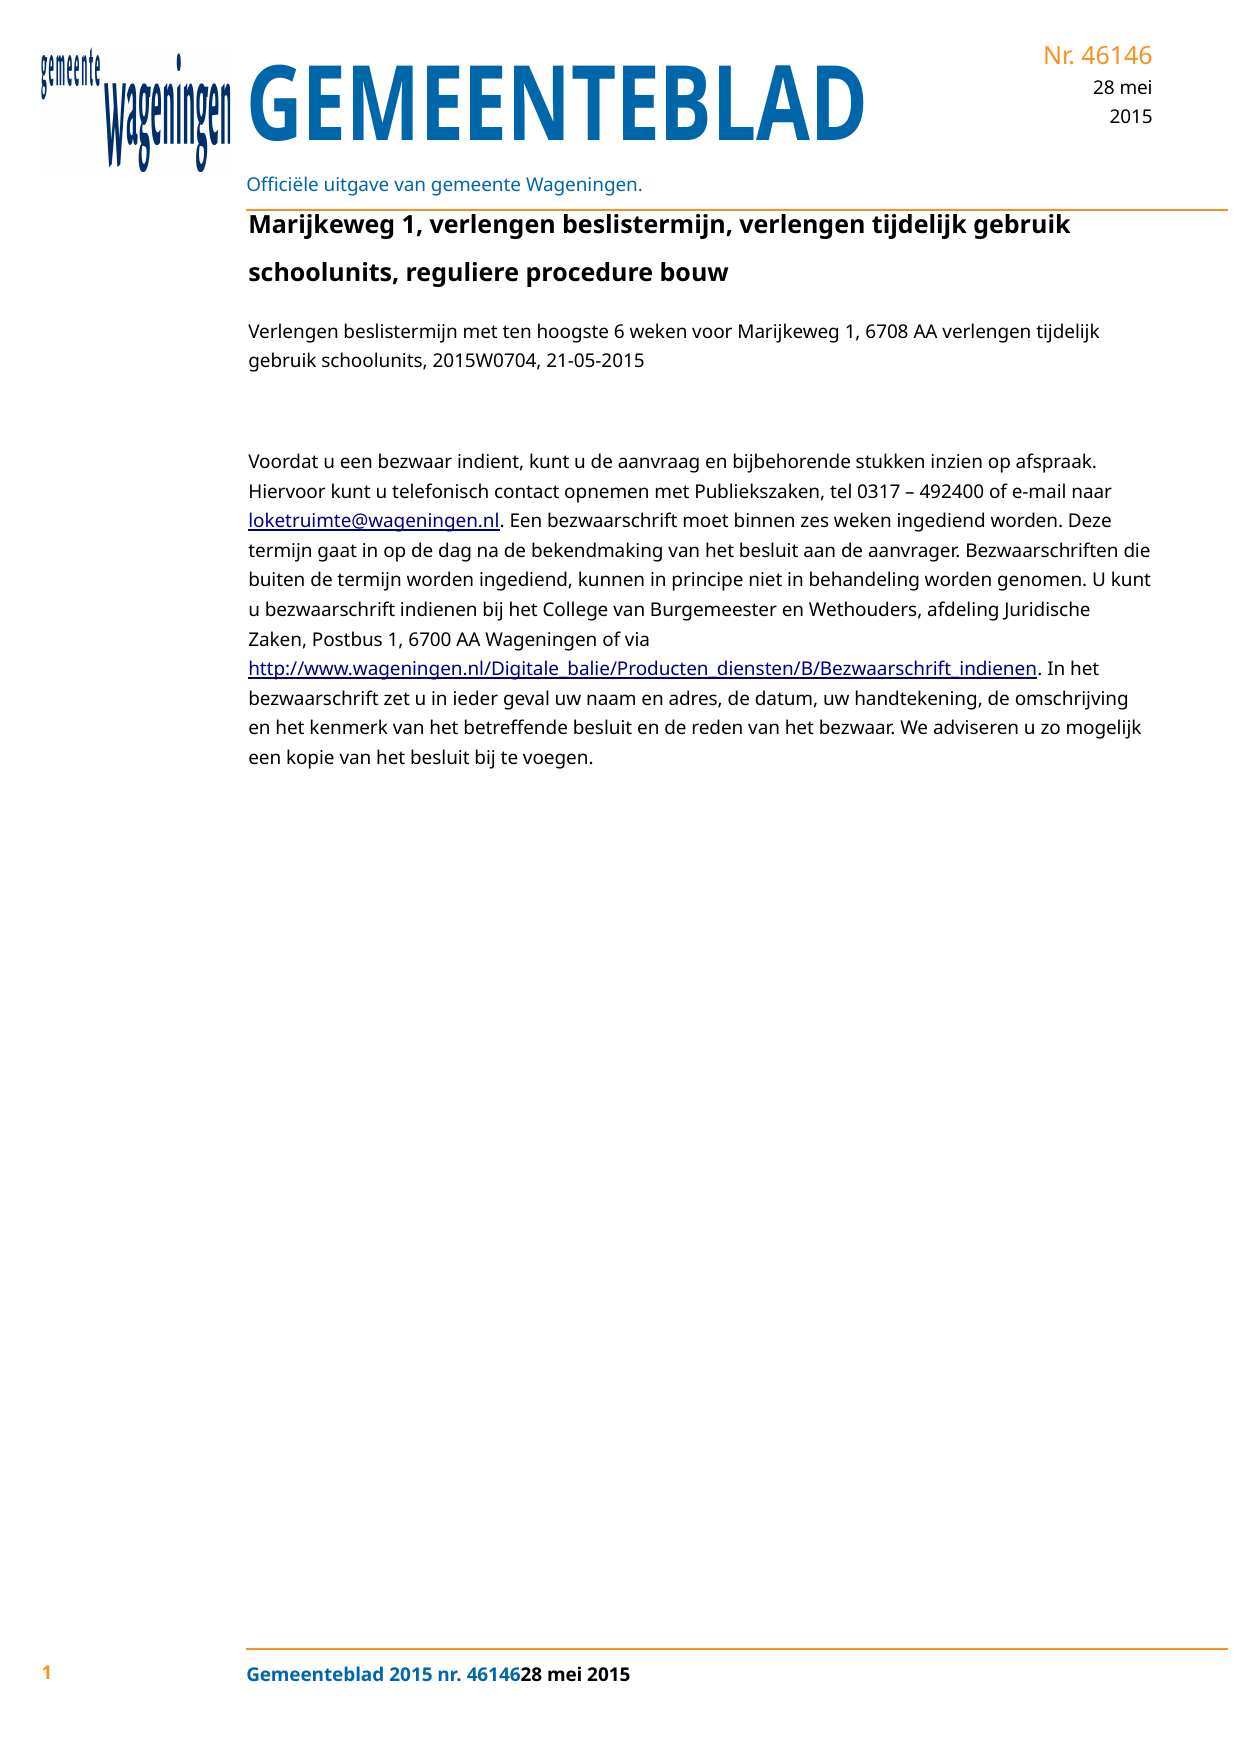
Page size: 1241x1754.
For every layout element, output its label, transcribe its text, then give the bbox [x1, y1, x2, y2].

text Verlengen beslistermijn met ten hoogste 6 weken voor Marijkeweg 1, 6708 AA verlengen tijdelijk gebruik schoolunits, 2015W0704, 21-05-2015 [248, 318, 1152, 373]
picture [41, 47, 231, 172]
text Voordat u een bezwaar indient, kunt u de aanvraag en bijbehorende stukken inzien op afspraak. Hiervoor kunt u telefonisch contact opnemen met Publiekszaken, tel 0317 – 492400 of e-mail naar loketruimte@wageningen.nl. Een bezwaarschrift moet binnen zes weken ingediend worden. Deze termijn gaat in op de dag na de bekendmaking van het besluit aan de aanvrager. Bezwaarschriften die buiten de termijn worden ingediend, kunnen in principe niet in behandeling worden genomen. U kunt u bezwaarschrift indienen bij het College van Burgemeester en Wethouders, afdeling Juridische Zaken, Postbus 1, 6700 AA Wageningen of via http://www.wageningen.nl/Digitale_balie/Producten_diensten/B/Bezwaarschrift_indienen. In het bezwaarschrift zet u in ieder geval uw naam en adres, de datum, uw handtekening, de omschrijving en het kenmerk van het betreffende besluit en de reden van het bezwaar. We adviseren u zo mogelijk een kopie van het besluit bij te voegen. [248, 448, 1152, 770]
text Marijkeweg 1, verlengen beslistermijn, verlengen tijdelijk gebruik schoolunits, reguliere procedure bouw [248, 211, 1152, 288]
